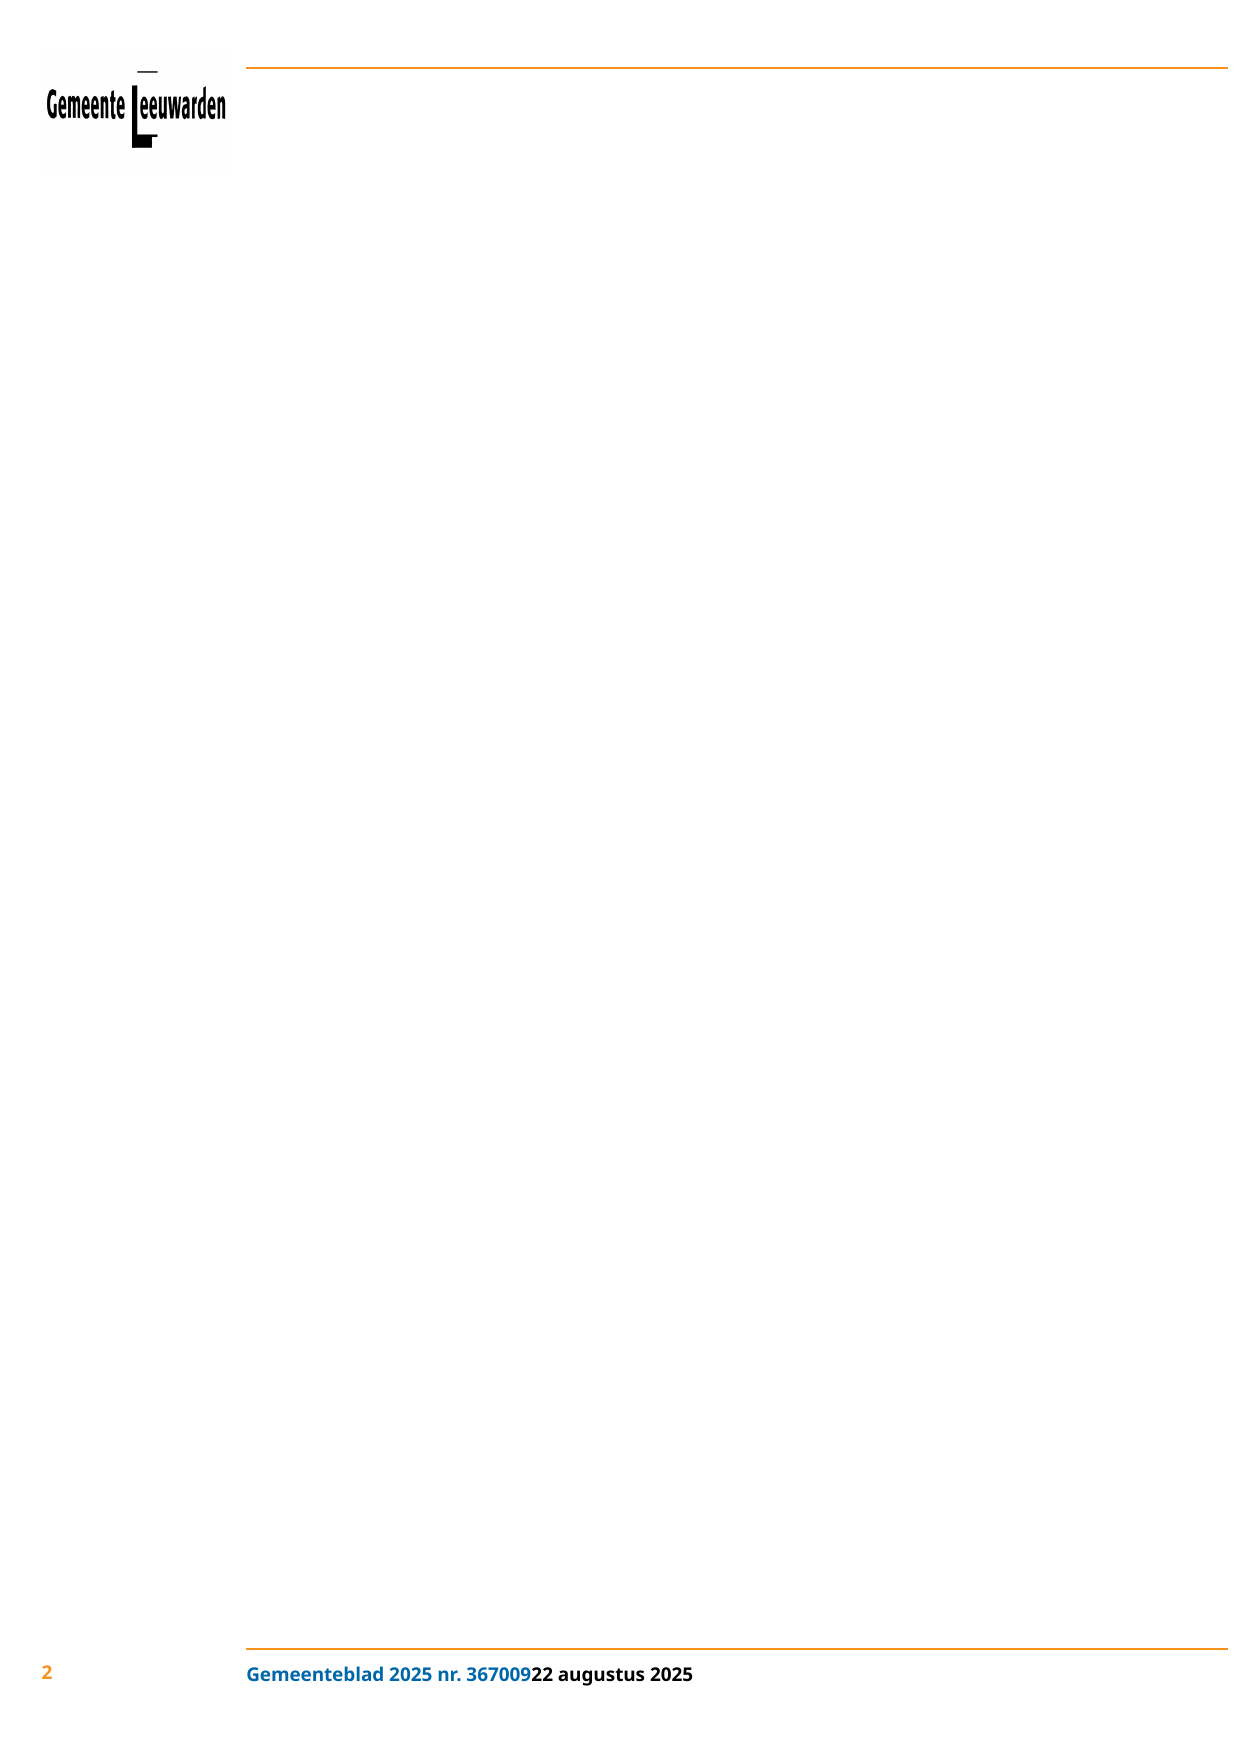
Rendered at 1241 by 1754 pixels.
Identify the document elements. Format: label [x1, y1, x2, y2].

picture [41, 47, 231, 172]
